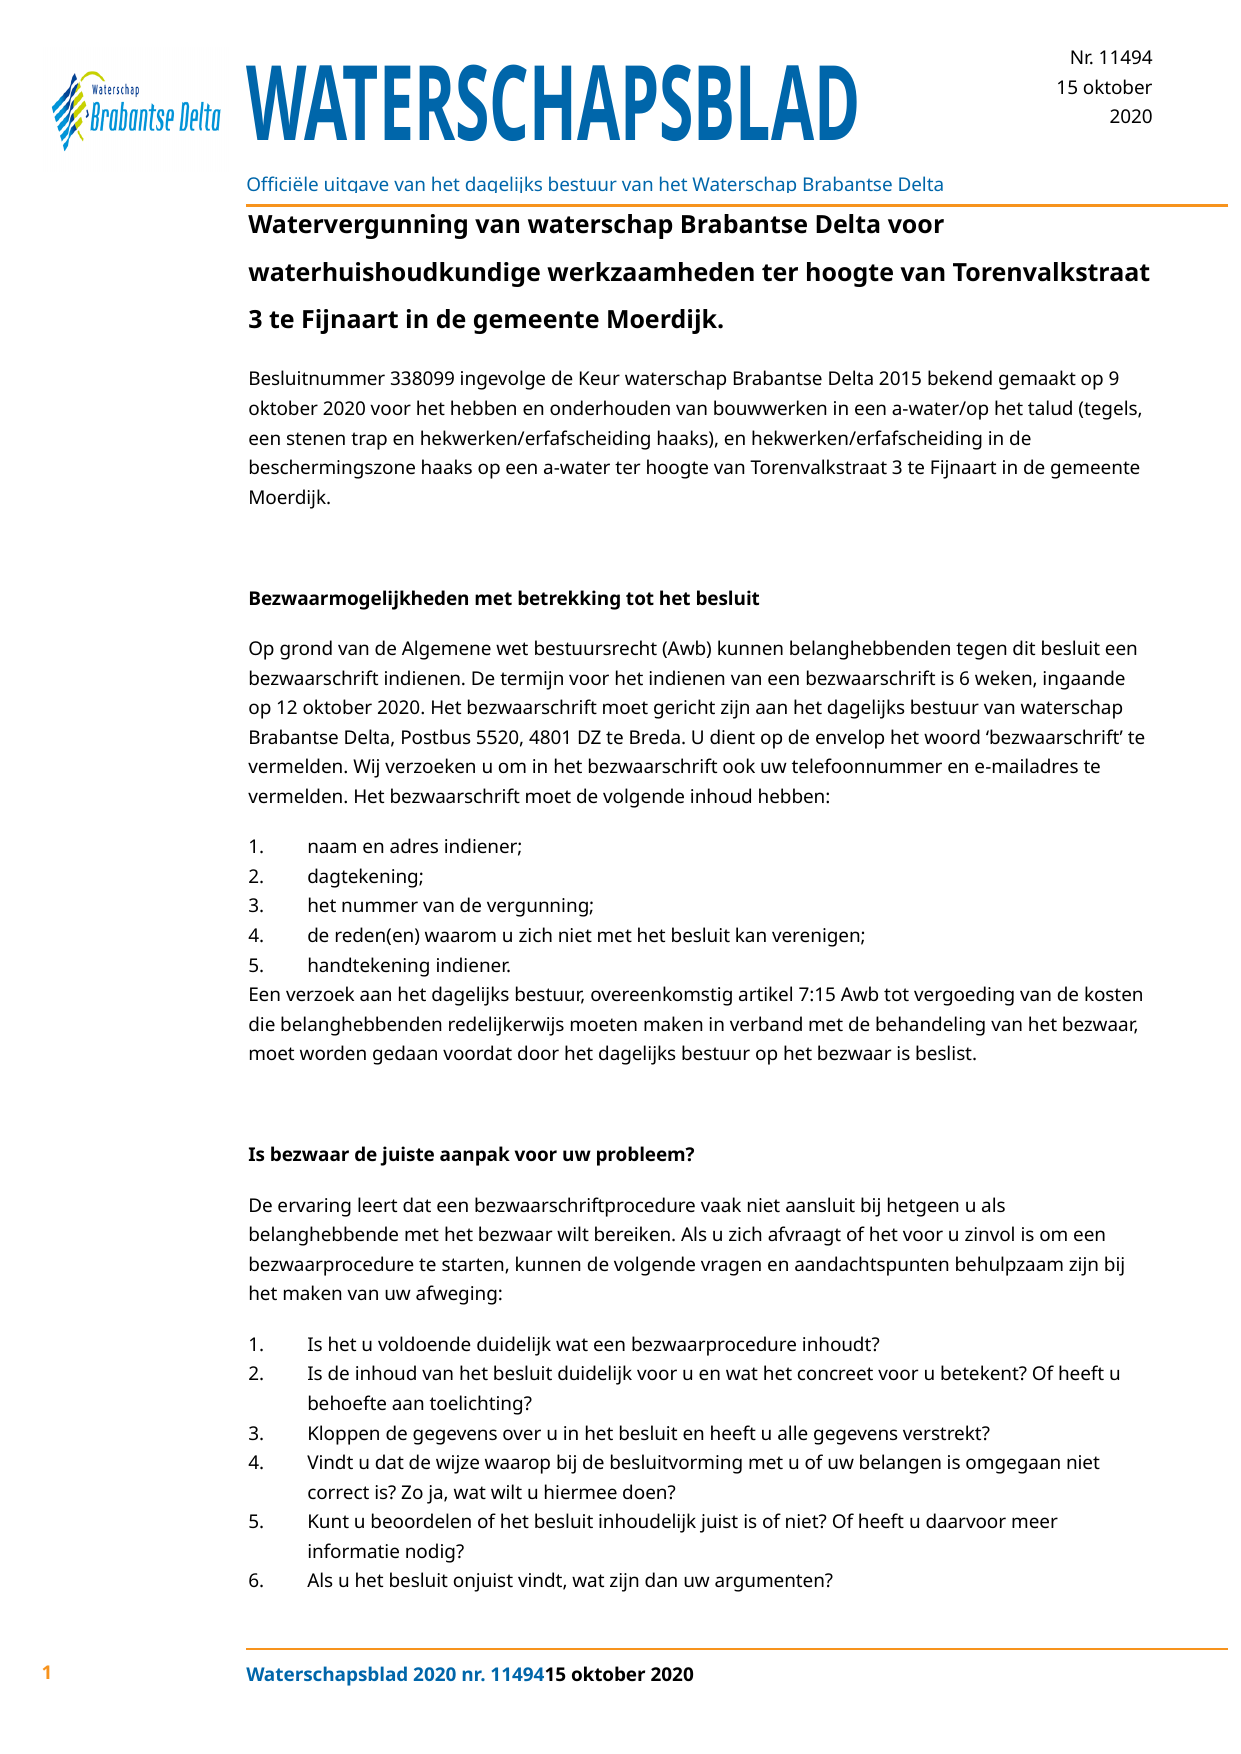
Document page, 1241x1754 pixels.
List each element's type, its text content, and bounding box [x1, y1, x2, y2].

text Een verzoek aan het dagelijks bestuur, overeenkomstig artikel 7:15 Awb tot vergoeding van de kosten die belanghebbenden redelijkerwijs moeten maken in verband met de behandeling van het bezwaar, moet worden gedaan voordat door het dagelijks bestuur op het bezwaar is beslist. [248, 981, 1152, 1066]
list Kunt u beoordelen of het besluit inhoudelijk juist is of niet? Of heeft u daarvoor meer informatie nodig? [248, 1508, 1152, 1564]
list de reden(en) waarom u zich niet met het besluit kan verenigen; [248, 922, 1152, 948]
list Vindt u dat de wijze waarop bij de besluitvorming met u of uw belangen is omgegaan niet correct is? Zo ja, wat wilt u hiermee doen? [248, 1449, 1152, 1504]
list dagtekening; [248, 863, 1152, 889]
text Bezwaarmogelijkheden met betrekking tot het besluit [248, 585, 1152, 610]
text Is bezwaar de juiste aanpak voor uw probleem? [248, 1141, 1152, 1167]
picture [41, 47, 231, 172]
text Op grond van de Algemene wet bestuursrecht (Awb) kunnen belanghebbenden tegen dit besluit een bezwaarschrift indienen. De termijn voor het indienen van een bezwaarschrift is 6 weken, ingaande op 12 oktober 2020. Het bezwaarschrift moet gericht zijn aan het dagelijks bestuur van waterschap Brabantse Delta, Postbus 5520, 4801 DZ te Breda. U dient op de envelop het woord ‘bezwaarschrift’ te vermelden. Wij verzoeken u om in het bezwaarschrift ook uw telefoonnummer en e‑mailadres te vermelden. Het bezwaarschrift moet de volgende inhoud hebben: [248, 635, 1152, 809]
text Besluitnummer 338099 ingevolge de Keur waterschap Brabantse Delta 2015 bekend gemaakt op 9 oktober 2020 voor het hebben en onderhouden van bouwwerken in een a-water/op het talud (tegels, een stenen trap en hekwerken/erfafscheiding haaks), en hekwerken/erfafscheiding in de beschermingszone haaks op een a-water ter hoogte van Torenvalkstraat 3 te Fijnaart in de gemeente Moerdijk. [248, 366, 1152, 509]
list het nummer van de vergunning; [248, 893, 1152, 918]
list Kloppen de gegevens over u in het besluit en heeft u alle gegevens verstrekt? [248, 1420, 1152, 1445]
text De ervaring leert dat een bezwaarschriftprocedure vaak niet aansluit bij hetgeen u als belanghebbende met het bezwaar wilt bereiken. Als u zich afvraagt of het voor u zinvol is om een bezwaarprocedure te starten, kunnen de volgende vragen en aandachtspunten behulpzaam zijn bij het maken van uw afweging: [248, 1192, 1152, 1306]
list Als u het besluit onjuist vindt, wat zijn dan uw argumenten? [248, 1568, 1152, 1593]
list naam en adres indiener; [248, 833, 1152, 859]
list Is het u voldoende duidelijk wat een bezwaarprocedure inhoudt? [248, 1331, 1152, 1357]
list handtekening indiener. [248, 952, 1152, 977]
list Is de inhoud van het besluit duidelijk voor u en wat het concreet voor u betekent? Of heeft u behoefte aan toelichting? [248, 1361, 1152, 1416]
text Watervergunning van waterschap Brabantse Delta voor waterhuishoudkundige werkzaamheden ter hoogte van Torenvalkstraat 3 te Fijnaart in de gemeente Moerdijk. [248, 207, 1152, 336]
